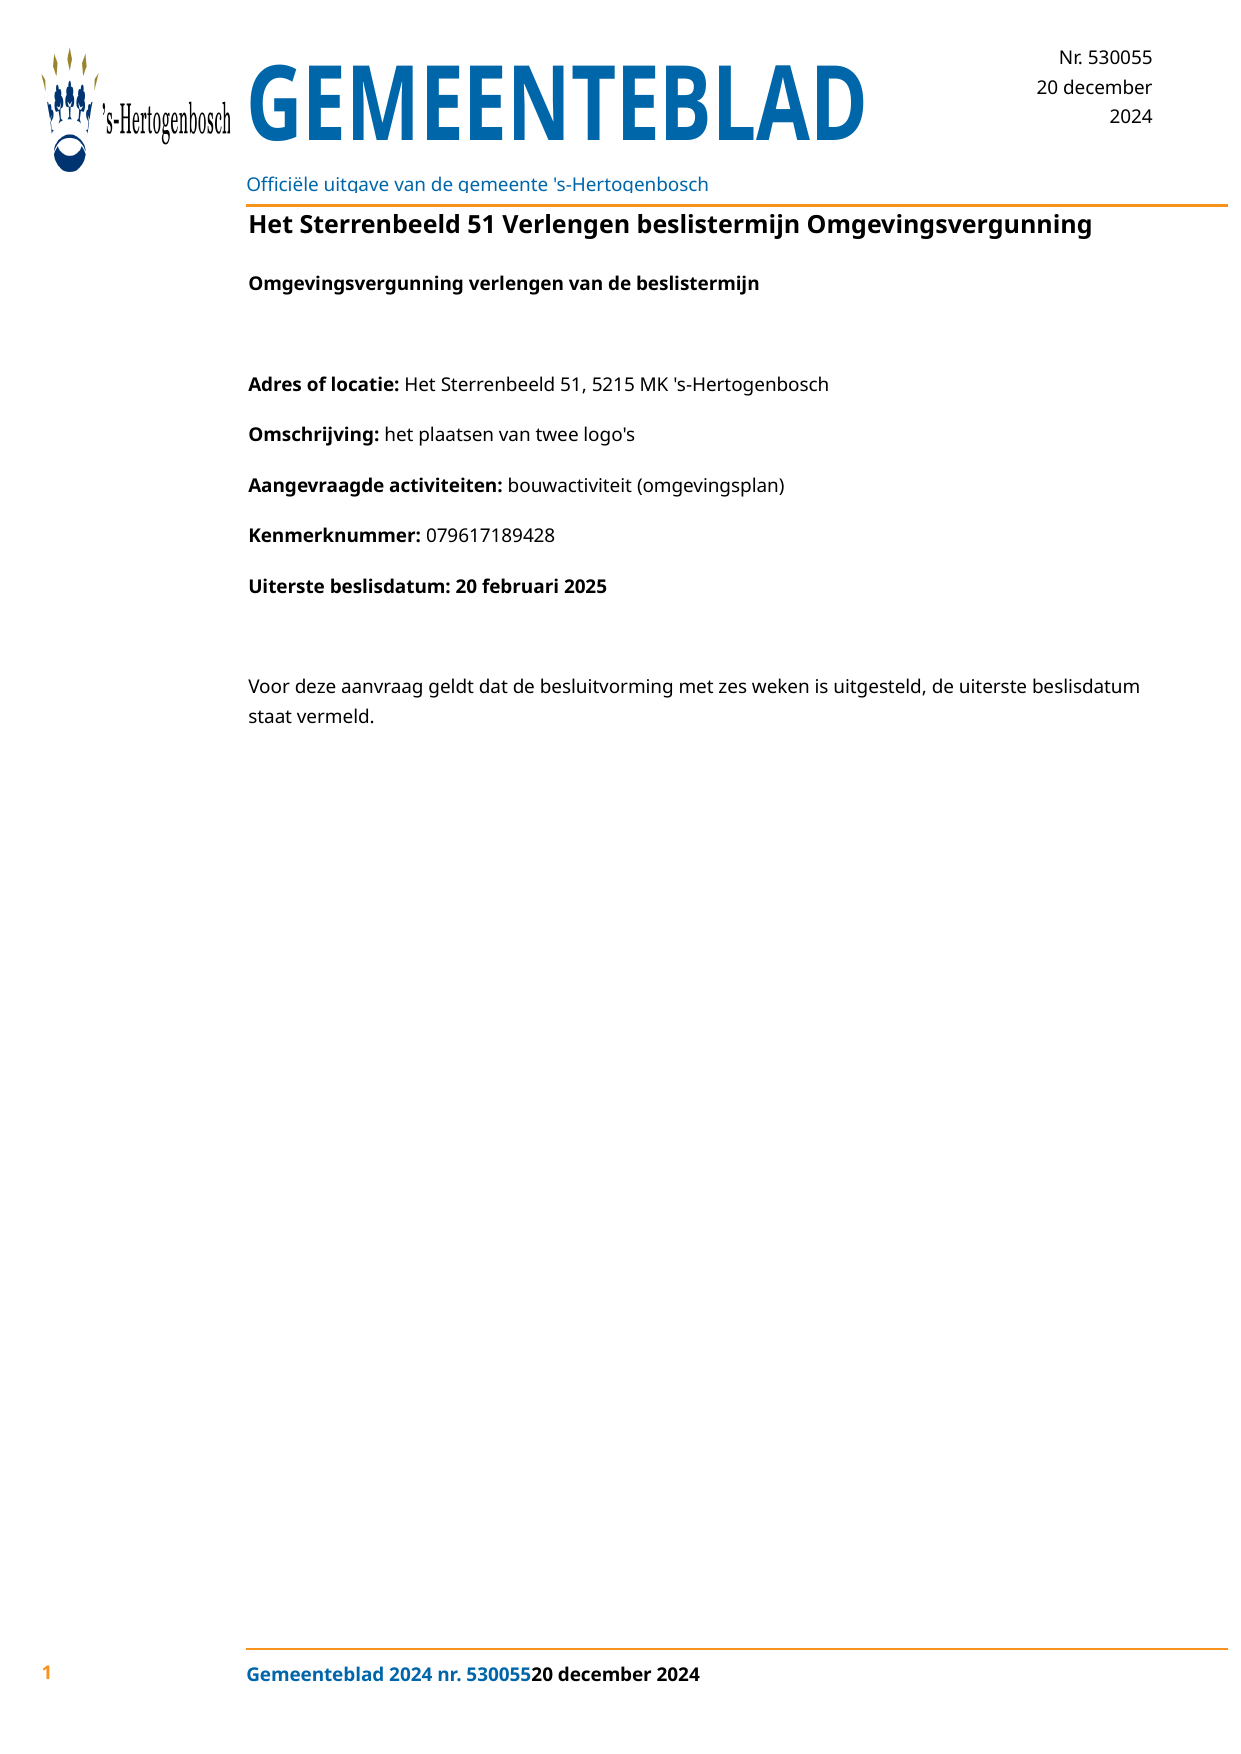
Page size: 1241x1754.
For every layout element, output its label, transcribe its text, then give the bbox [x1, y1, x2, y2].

text Kenmerknummer: 079617189428 [248, 522, 1152, 548]
text Voor deze aanvraag geldt dat de besluitvorming met zes weken is uitgesteld, de uiterste beslisdatum staat vermeld. [248, 674, 1152, 729]
text Aangevraagde activiteiten: bouwactiviteit (omgevingsplan) [248, 472, 1152, 498]
text Adres of locatie: Het Sterrenbeeld 51, 5215 MK 's-Hertogenbosch [248, 371, 1152, 397]
text Omgevingsvergunning verlengen van de beslistermijn [248, 270, 1152, 296]
picture [41, 47, 231, 172]
text Omschrijving: het plaatsen van twee logo's [248, 422, 1152, 447]
text Het Sterrenbeeld 51 Verlengen beslistermijn Omgevingsvergunning [248, 207, 1152, 241]
text Uiterste beslisdatum: 20 februari 2025 [248, 573, 1152, 598]
